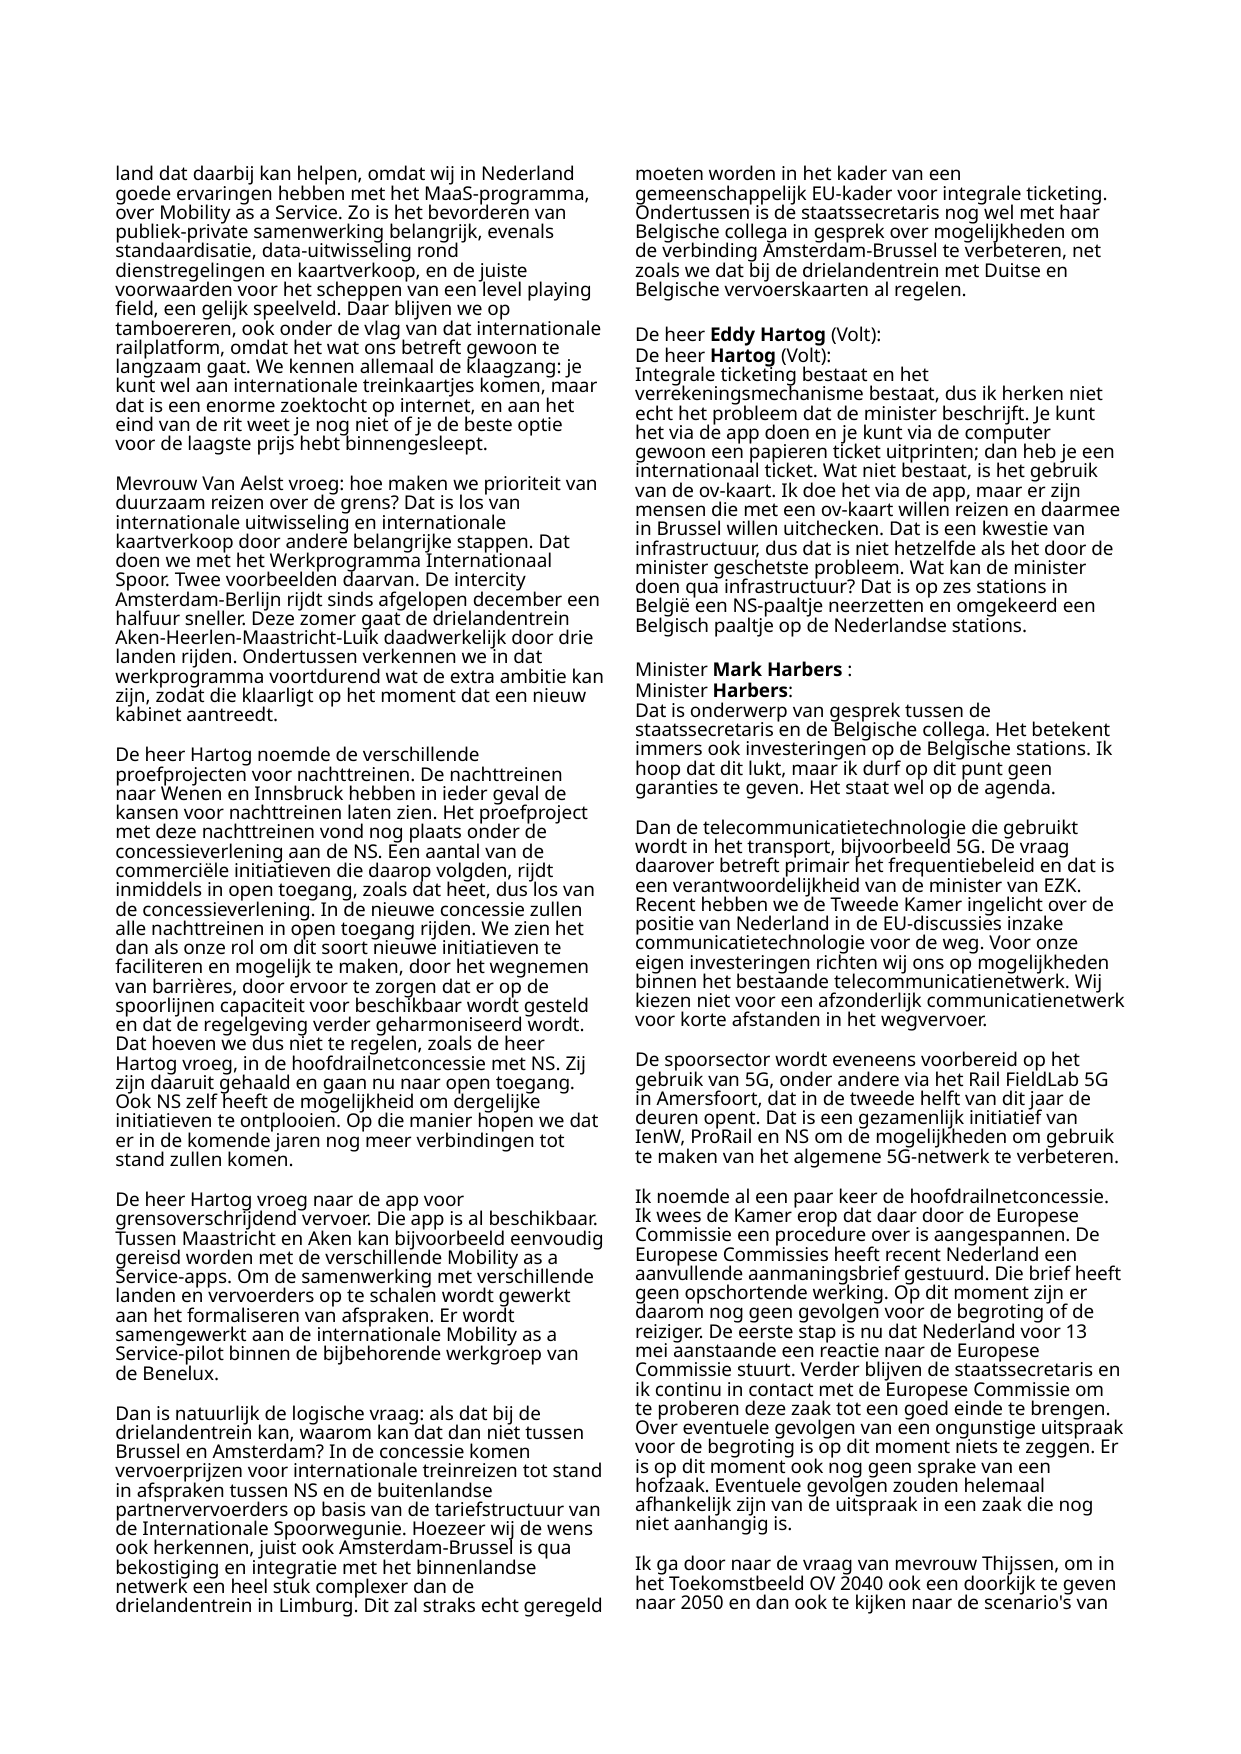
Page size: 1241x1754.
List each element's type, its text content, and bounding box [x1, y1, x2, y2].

text Integrale ticketing bestaat en het verrekeningsmechanisme bestaat, dus ik herken niet echt het probleem dat de minister beschrijft. Je kunt het via de app doen en je kunt via de computer gewoon een papieren ticket uitprinten; dan heb je een internationaal ticket. Wat niet bestaat, is het gebruik van de ov-kaart. Ik doe het via de app, maar er zijn mensen die met een ov-kaart willen reizen en daarmee in Brussel willen uitchecken. Dat is een kwestie van infrastructuur, dus dat is niet hetzelfde als het door de minister geschetste probleem. Wat kan de minister doen qua infrastructuur? Dat is op zes stations in België een NS-paaltje neerzetten en omgekeerd een Belgisch paaltje op de Nederlandse stations. [635, 366, 1125, 636]
text land dat daarbij kan helpen, omdat wij in Nederland goede ervaringen hebben met het MaaS-programma, over Mobility as a Service. Zo is het bevorderen van publiek-private samenwerking belangrijk, evenals standaardisatie, data-uitwisseling rond dienstregelingen en kaartverkoop, en de juiste voorwaarden voor het scheppen van een level playing field, een gelijk speelveld. Daar blijven we op tamboereren, ook onder de vlag van dat internationale railplatform, omdat het wat ons betreft gewoon te langzaam gaat. We kennen allemaal de klaagzang: je kunt wel aan internationale treinkaartjes komen, maar dat is een enorme zoektocht op internet, en aan het eind van de rit weet je nog niet of je de beste optie voor de laagste prijs hebt binnengesleept. [115, 165, 605, 454]
text Dat is onderwerp van gesprek tussen de staatssecretaris en de Belgische collega. Het betekent immers ook investeringen op de Belgische stations. Ik hoop dat dit lukt, maar ik durf op dit punt geen garanties te geven. Het staat wel op de agenda. [635, 702, 1125, 798]
text Ik noemde al een paar keer de hoofdrailnetconcessie. Ik wees de Kamer erop dat daar door de Europese Commissie een procedure over is aangespannen. De Europese Commissies heeft recent Nederland een aanvullende aanmaningsbrief gestuurd. Die brief heeft geen opschortende werking. Op dit moment zijn er daarom nog geen gevolgen voor de begroting of de reiziger. De eerste stap is nu dat Nederland voor 13 mei aanstaande een reactie naar de Europese Commissie stuurt. Verder blijven de staatssecretaris en ik continu in contact met de Europese Commissie om te proberen deze zaak tot een goed einde te brengen. Over eventuele gevolgen van een ongunstige uitspraak voor de begroting is op dit moment niets te zeggen. Er is op dit moment ook nog geen sprake van een hofzaak. Eventuele gevolgen zouden helemaal afhankelijk zijn van de uitspraak in een zaak die nog niet aanhangig is. [635, 1188, 1125, 1535]
text Minister Harbers: [635, 682, 1125, 702]
text De heer Hartog noemde de verschillende proefprojecten voor nachttreinen. De nachttreinen naar Wenen en Innsbruck hebben in ieder geval de kansen voor nachttreinen laten zien. Het proefproject met deze nachttreinen vond nog plaats onder de concessieverlening aan de NS. Een aantal van de commerciële initiatieven die daarop volgden, rijdt inmiddels in open toegang, zoals dat heet, dus los van de concessieverlening. In de nieuwe concessie zullen alle nachttreinen in open toegang rijden. We zien het dan als onze rol om dit soort nieuwe initiatieven te faciliteren en mogelijk te maken, door het wegnemen van barrières, door ervoor te zorgen dat er op de spoorlijnen capaciteit voor beschikbaar wordt gesteld en dat de regelgeving verder geharmoniseerd wordt. Dat hoeven we dus niet te regelen, zoals de heer Hartog vroeg, in de hoofdrailnetconcessie met NS. Zij zijn daaruit gehaald en gaan nu naar open toegang. Ook NS zelf heeft de mogelijkheid om dergelijke initiatieven te ontplooien. Op die manier hopen we dat er in de komende jaren nog meer verbindingen tot stand zullen komen. [115, 746, 605, 1170]
text De heer Eddy Hartog (Volt): [635, 321, 1125, 347]
text Minister Mark Harbers : [635, 657, 1125, 682]
text De spoorsector wordt eveneens voorbereid op het gebruik van 5G, onder andere via het Rail FieldLab 5G in Amersfoort, dat in de tweede helft van dit jaar de deuren opent. Dat is een gezamenlijk initiatief van IenW, ProRail en NS om de mogelijkheden om gebruik te maken van het algemene 5G-netwerk te verbeteren. [635, 1051, 1125, 1167]
text De heer Hartog (Volt): [635, 347, 1125, 366]
text Ik ga door naar de vraag van mevrouw Thijssen, om in het Toekomstbeeld OV 2040 ook een doorkijk te geven naar 2050 en dan ook te kijken naar de scenario's van [635, 1555, 1125, 1613]
text Dan is natuurlijk de logische vraag: als dat bij de drielandentrein kan, waarom kan dat dan niet tussen Brussel en Amsterdam? In de concessie komen vervoerprijzen voor internationale treinreizen tot stand in afspraken tussen NS en de buitenlandse partnervervoerders op basis van de tariefstructuur van de Internationale Spoorwegunie. Hoezeer wij de wens ook herkennen, juist ook Amsterdam-Brussel is qua bekostiging en integratie met het binnenlandse netwerk een heel stuk complexer dan de drielandentrein in Limburg. Dit zal straks echt geregeld [115, 1404, 605, 1616]
text De heer Hartog vroeg naar de app voor grensoverschrijdend vervoer. Die app is al beschikbaar. Tussen Maastricht en Aken kan bijvoorbeeld eenvoudig gereisd worden met de verschillende Mobility as a Service-apps. Om de samenwerking met verschillende landen en vervoerders op te schalen wordt gewerkt aan het formaliseren van afspraken. Er wordt samengewerkt aan de internationale Mobility as a Service-pilot binnen de bijbehorende werkgroep van de Benelux. [115, 1191, 605, 1384]
text Mevrouw Van Aelst vroeg: hoe maken we prioriteit van duurzaam reizen over de grens? Dat is los van internationale uitwisseling en internationale kaartverkoop door andere belangrijke stappen. Dat doen we met het Werkprogramma Internationaal Spoor. Twee voorbeelden daarvan. De intercity Amsterdam-Berlijn rijdt sinds afgelopen december een halfuur sneller. Deze zomer gaat de drielandentrein Aken-Heerlen-Maastricht-Luik daadwerkelijk door drie landen rijden. Ondertussen verkennen we in dat werkprogramma voortdurend wat de extra ambitie kan zijn, zodat die klaarligt op het moment dat een nieuw kabinet aantreedt. [115, 475, 605, 726]
text moeten worden in het kader van een gemeenschappelijk EU-kader voor integrale ticketing. Ondertussen is de staatssecretaris nog wel met haar Belgische collega in gesprek over mogelijkheden om de verbinding Amsterdam-Brussel te verbeteren, net zoals we dat bij de drielandentrein met Duitse en Belgische vervoerskaarten al regelen. [635, 165, 1125, 300]
text Dan de telecommunicatietechnologie die gebruikt wordt in het transport, bijvoorbeeld 5G. De vraag daarover betreft primair het frequentiebeleid en dat is een verantwoordelijkheid van de minister van EZK. Recent hebben we de Tweede Kamer ingelicht over de positie van Nederland in de EU-discussies inzake communicatietechnologie voor de weg. Voor onze eigen investeringen richten wij ons op mogelijkheden binnen het bestaande telecommunicatienetwerk. Wij kiezen niet voor een afzonderlijk communicatienetwerk voor korte afstanden in het wegvervoer. [635, 819, 1125, 1031]
